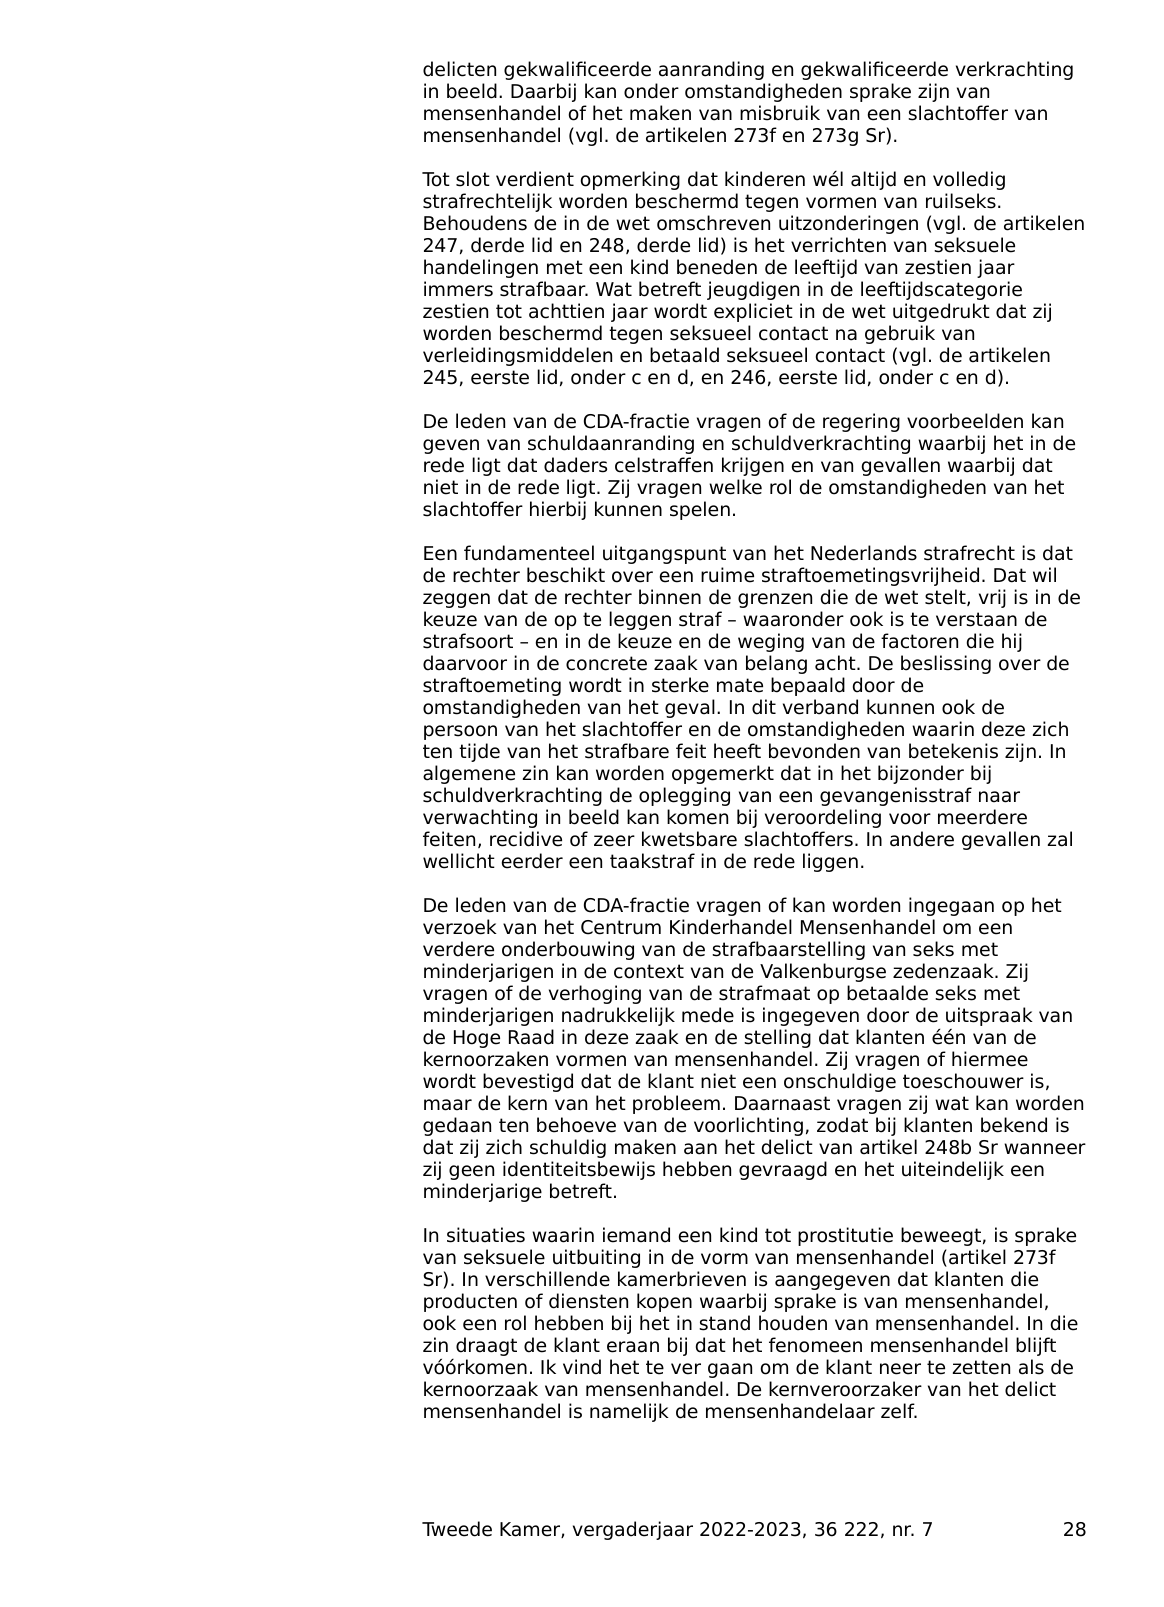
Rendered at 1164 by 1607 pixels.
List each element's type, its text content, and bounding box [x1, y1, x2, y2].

text delicten gekwalificeerde aanranding en gekwalificeerde verkrachting in beeld. Daarbij kan onder omstandigheden sprake zijn van mensenhandel of het maken van misbruik van een slachtoffer van mensenhandel (vgl. de artikelen 273f en 273g Sr). [422, 59, 1087, 147]
text De leden van de CDA-fractie vragen of de regering voorbeelden kan geven van schuldaanranding en schuldverkrachting waarbij het in de rede ligt dat daders celstraffen krijgen en van gevallen waarbij dat niet in de rede ligt. Zij vragen welke rol de omstandigheden van het slachtoffer hierbij kunnen spelen. [422, 411, 1087, 521]
text De leden van de CDA-fractie vragen of kan worden ingegaan op het verzoek van het Centrum Kinderhandel Mensenhandel om een verdere onderbouwing van de strafbaarstelling van seks met minderjarigen in de context van de Valkenburgse zedenzaak. Zij vragen of de verhoging van de strafmaat op betaalde seks met minderjarigen nadrukkelijk mede is ingegeven door de uitspraak van de Hoge Raad in deze zaak en de stelling dat klanten één van de kernoorzaken vormen van mensenhandel. Zij vragen of hiermee wordt bevestigd dat de klant niet een onschuldige toeschouwer is, maar de kern van het probleem. Daarnaast vragen zij wat kan worden gedaan ten behoeve van de voorlichting, zodat bij klanten bekend is dat zij zich schuldig maken aan het delict van artikel 248b Sr wanneer zij geen identiteitsbewijs hebben gevraagd en het uiteindelijk een minderjarige betreft. [422, 895, 1087, 1203]
text Tot slot verdient opmerking dat kinderen wél altijd en volledig strafrechtelijk worden beschermd tegen vormen van ruilseks. Behoudens de in de wet omschreven uitzonderingen (vgl. de artikelen 247, derde lid en 248, derde lid) is het verrichten van seksuele handelingen met een kind beneden de leeftijd van zestien jaar immers strafbaar. Wat betreft jeugdigen in de leeftijdscategorie zestien tot achttien jaar wordt expliciet in de wet uitgedrukt dat zij worden beschermd tegen seksueel contact na gebruik van verleidingsmiddelen en betaald seksueel contact (vgl. de artikelen 245, eerste lid, onder c en d, en 246, eerste lid, onder c en d). [422, 169, 1087, 389]
text Een fundamenteel uitgangspunt van het Nederlands strafrecht is dat de rechter beschikt over een ruime straftoemetingsvrijheid. Dat wil zeggen dat de rechter binnen de grenzen die de wet stelt, vrij is in de keuze van de op te leggen straf – waaronder ook is te verstaan de strafsoort – en in de keuze en de weging van de factoren die hij daarvoor in de concrete zaak van belang acht. De beslissing over de straftoemeting wordt in sterke mate bepaald door de omstandigheden van het geval. In dit verband kunnen ook de persoon van het slachtoffer en de omstandigheden waarin deze zich ten tijde van het strafbare feit heeft bevonden van betekenis zijn. In algemene zin kan worden opgemerkt dat in het bijzonder bij schuldverkrachting de oplegging van een gevangenisstraf naar verwachting in beeld kan komen bij veroordeling voor meerdere feiten, recidive of zeer kwetsbare slachtoffers. In andere gevallen zal wellicht eerder een taakstraf in de rede liggen. [422, 543, 1087, 873]
text In situaties waarin iemand een kind tot prostitutie beweegt, is sprake van seksuele uitbuiting in de vorm van mensenhandel (artikel 273f Sr). In verschillende kamerbrieven is aangegeven dat klanten die producten of diensten kopen waarbij sprake is van mensenhandel, ook een rol hebben bij het in stand houden van mensenhandel. In die zin draagt de klant eraan bij dat het fenomeen mensenhandel blijft vóórkomen. Ik vind het te ver gaan om de klant neer te zetten als de kernoorzaak van mensenhandel. De kernveroorzaker van het delict mensenhandel is namelijk de mensenhandelaar zelf. [422, 1225, 1087, 1423]
